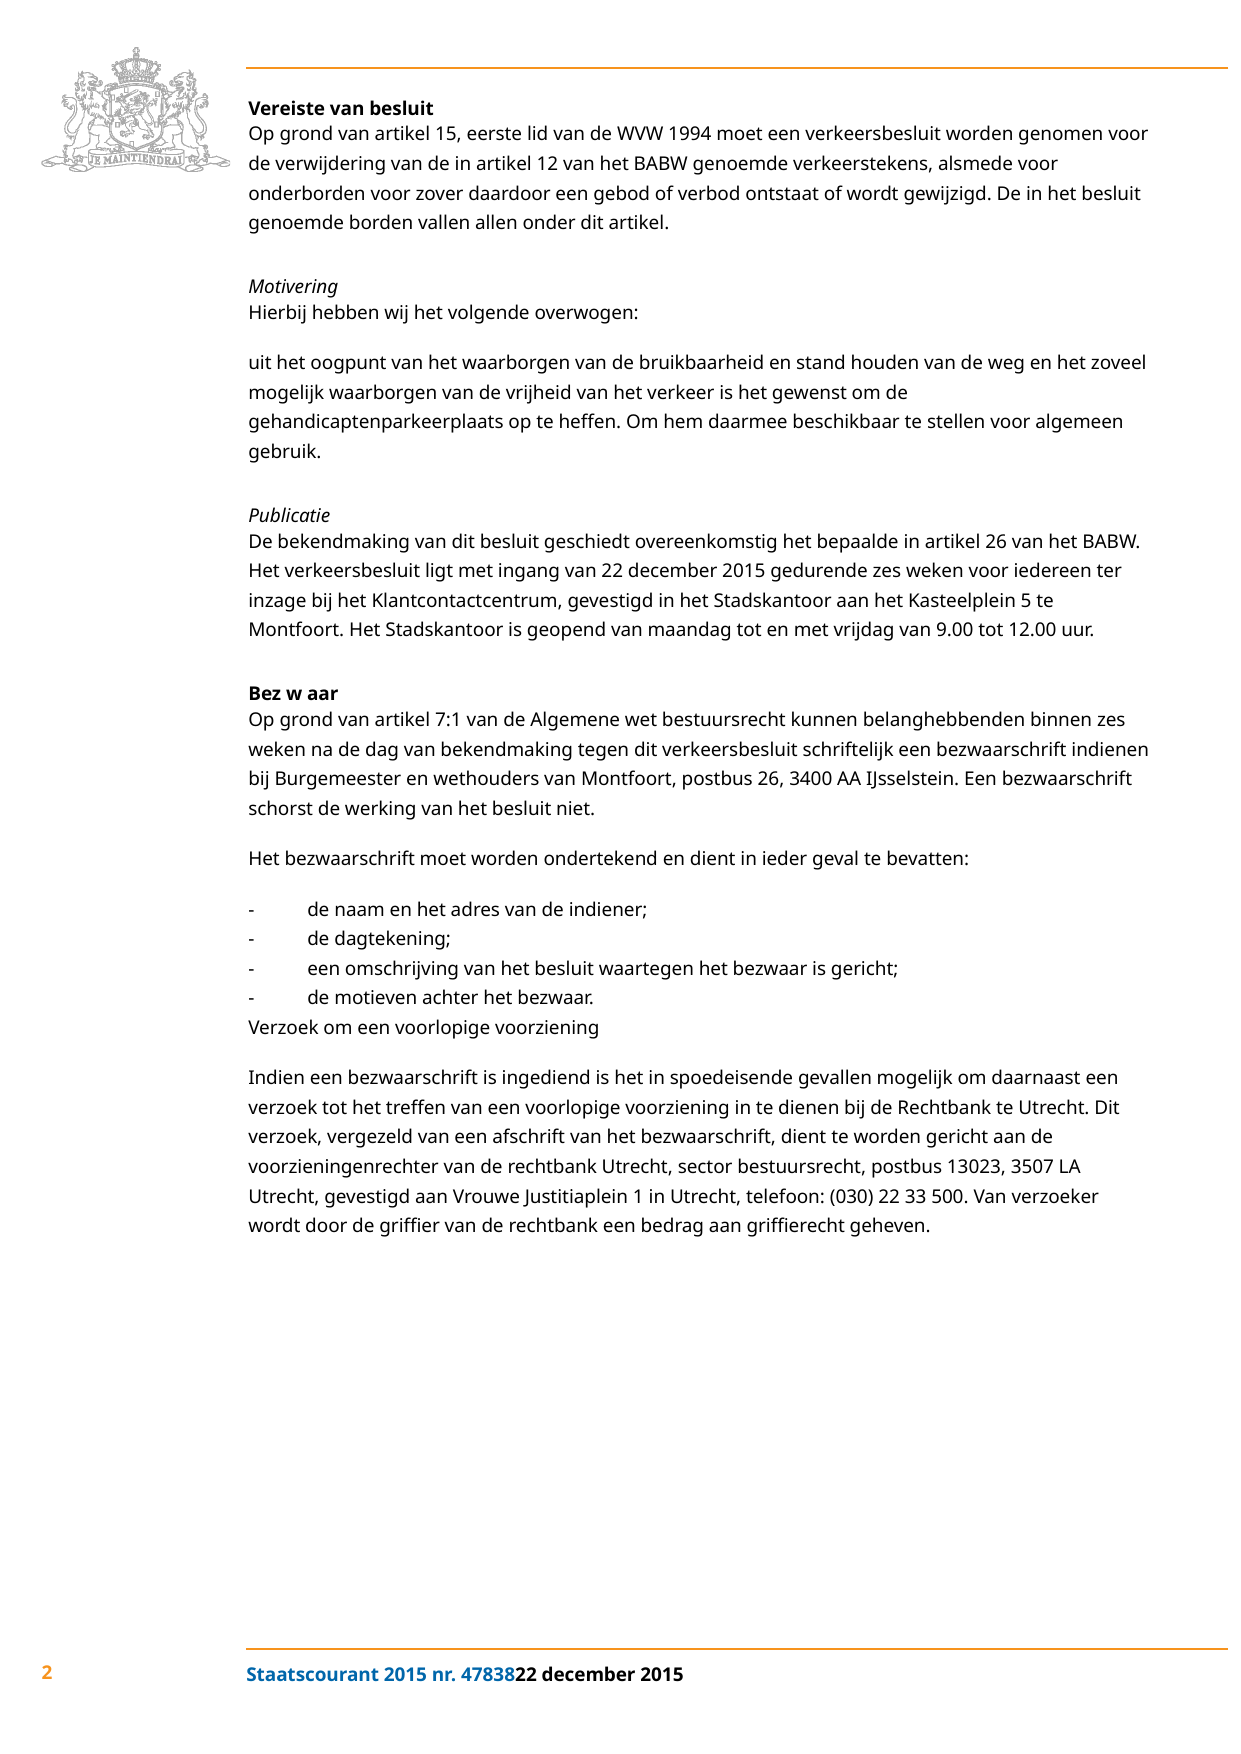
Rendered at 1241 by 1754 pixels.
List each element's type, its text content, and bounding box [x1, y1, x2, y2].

text uit het oogpunt van het waarborgen van de bruikbaarheid en stand houden van de weg en het zoveel mogelijk waarborgen van de vrijheid van het verkeer is het gewenst om de gehandicaptenparkeerplaats op te heffen. Om hem daarmee beschikbaar te stellen voor algemeen gebruik. [248, 349, 1152, 464]
list een omschrijving van het besluit waartegen het bezwaar is gericht; [248, 955, 1152, 981]
text Indien een bezwaarschrift is ingediend is het in spoedeisende gevallen mogelijk om daarnaast een verzoek tot het treffen van een voorlopige voorziening in te dienen bij de Rechtbank te Utrecht. Dit verzoek, vergezeld van een afschrift van het bezwaarschrift, dient te worden gericht aan de voorzieningenrechter van de rechtbank Utrecht, sector bestuursrecht, postbus 13023, 3507 LA Utrecht, gevestigd aan Vrouwe Justitiaplein 1 in Utrecht, telefoon: (030) 22 33 500. Van verzoeker wordt door de griffier van de rechtbank een bedrag aan griffierecht geheven. [248, 1064, 1152, 1238]
text Verzoek om een voorlopige voorziening [248, 1014, 1152, 1040]
list de dagtekening; [248, 925, 1152, 951]
text Op grond van artikel 15, eerste lid van de WVW 1994 moet een verkeersbesluit worden genomen voor de verwijdering van de in artikel 12 van het BABW genoemde verkeerstekens, alsmede voor onderborden voor zover daardoor een gebod of verbod ontstaat of wordt gewijzigd. De in het besluit genoemde borden vallen allen onder dit artikel. [248, 121, 1152, 235]
text Hierbij hebben wij het volgende overwogen: [248, 299, 1152, 325]
text Bez w aar [248, 681, 1152, 706]
text Publicatie [248, 502, 1152, 528]
list de naam en het adres van de indiener; [248, 896, 1152, 922]
text De bekendmaking van dit besluit geschiedt overeenkomstig het bepaalde in artikel 26 van het BABW. Het verkeersbesluit ligt met ingang van 22 december 2015 gedurende zes weken voor iedereen ter inzage bij het Klantcontactcentrum, gevestigd in het Stadskantoor aan het Kasteelplein 5 te Montfoort. Het Stadskantoor is geopend van maandag tot en met vrijdag van 9.00 tot 12.00 uur. [248, 528, 1152, 642]
text Op grond van artikel 7:1 van de Algemene wet bestuursrecht kunnen belanghebbenden binnen zes weken na de dag van bekendmaking tegen dit verkeersbesluit schriftelijk een bezwaarschrift indienen bij Burgemeester en wethouders van Montfoort, postbus 26, 3400 AA IJsselstein. Een bezwaarschrift schorst de werking van het besluit niet. [248, 706, 1152, 821]
picture [41, 47, 231, 172]
list de motieven achter het bezwaar. [248, 984, 1152, 1010]
text Het bezwaarschrift moet worden ondertekend en dient in ieder geval te bevatten: [248, 845, 1152, 871]
text Vereiste van besluit [248, 95, 1152, 121]
text Motivering [248, 273, 1152, 299]
